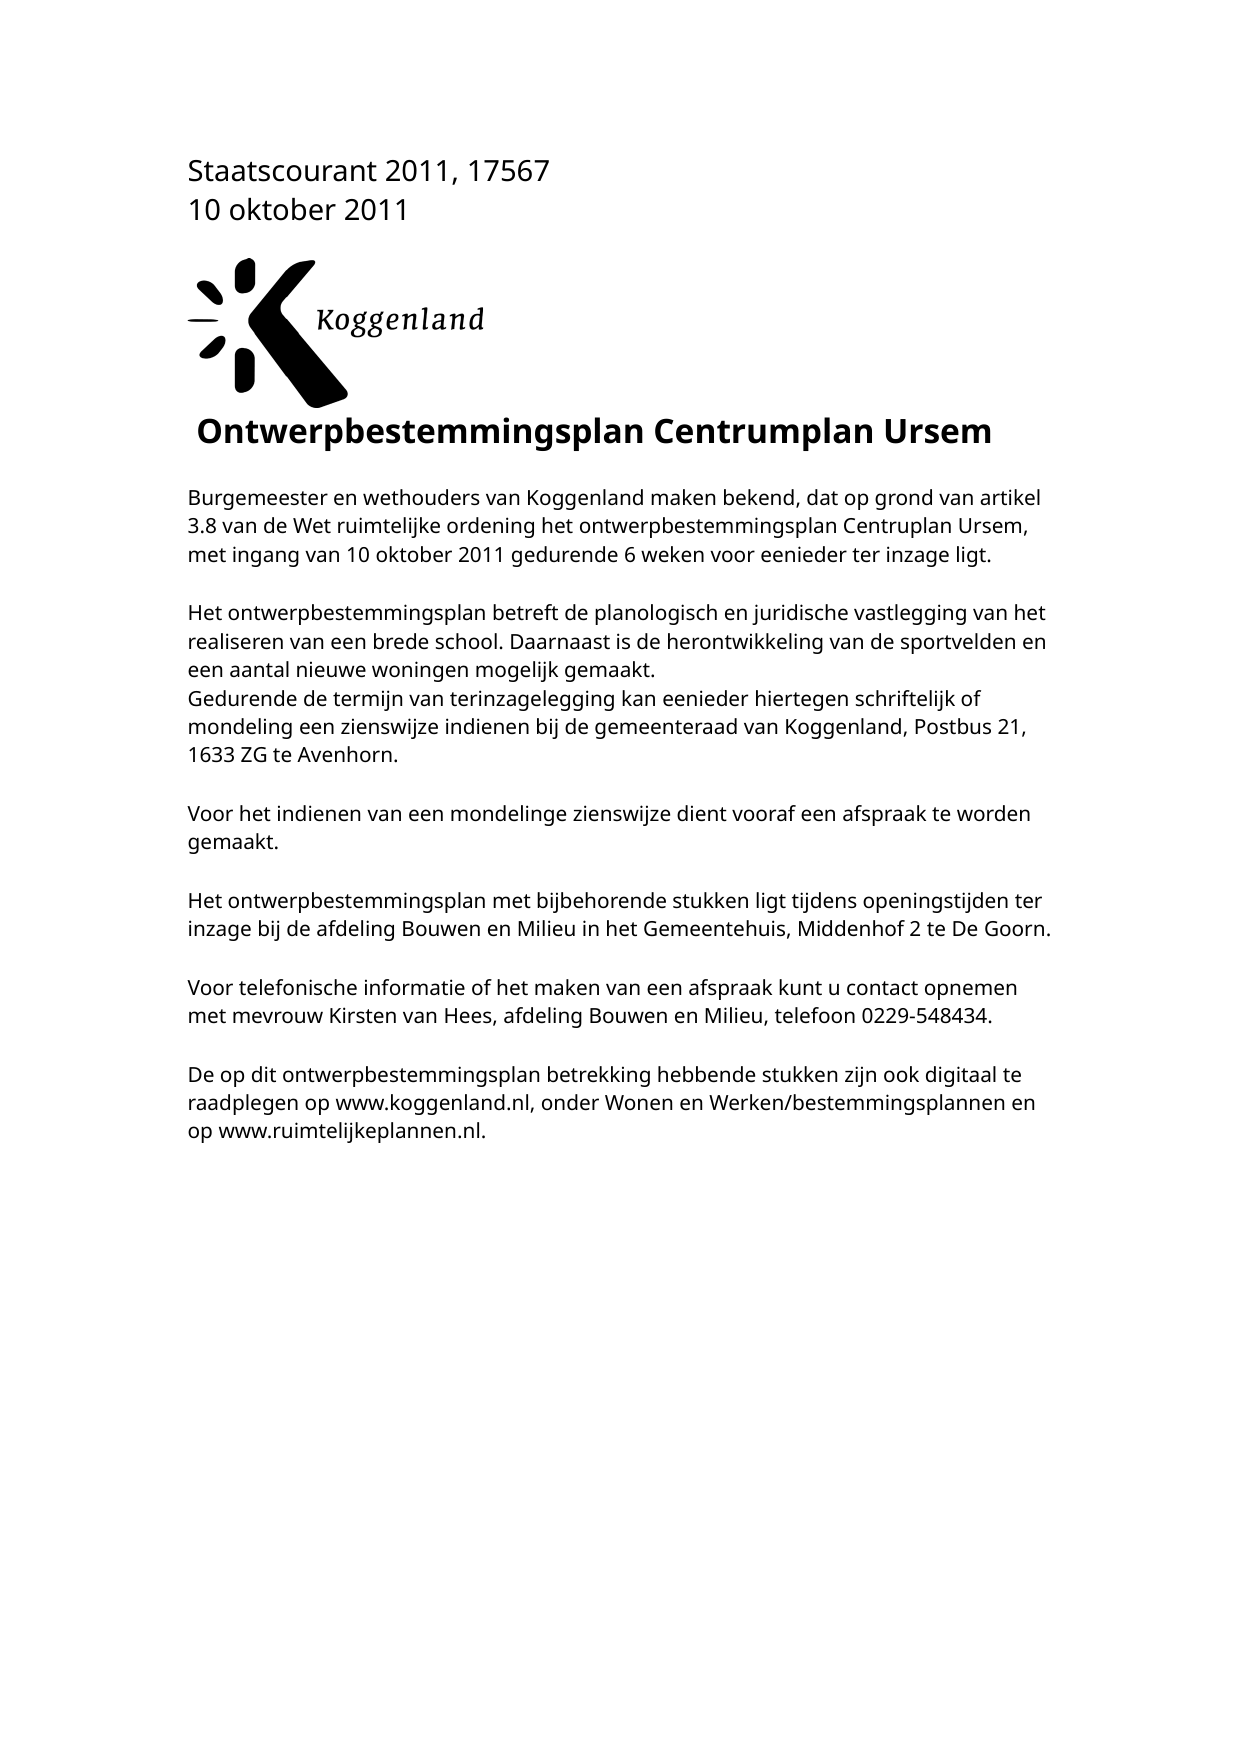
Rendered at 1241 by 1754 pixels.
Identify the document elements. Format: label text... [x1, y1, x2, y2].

text Het ontwerpbestemmingsplan met bijbehorende stukken ligt tijdens openingstijden ter inzage bij de afdeling Bouwen en Milieu in het Gemeentehuis, Middenhof 2 te De Goorn. [187, 886, 1053, 943]
text Voor het indienen van een mondelinge zienswijze dient vooraf een afspraak te worden gemaakt. [187, 799, 1053, 856]
text De op dit ontwerpbestemmingsplan betrekking hebbende stukken zijn ook digitaal te raadplegen op www.koggenland.nl, onder Wonen en Werken/bestemmingsplannen en op www.ruimtelijkeplannen.nl. [187, 1060, 1053, 1145]
text Staatscourant 2011, 17567 [187, 150, 1053, 190]
picture [187, 258, 484, 408]
text Burgemeester en wethouders van Koggenland maken bekend, dat op grond van artikel 3.8 van de Wet ruimtelijke ordening het ontwerpbestemmingsplan Centruplan Ursem, met ingang van 10 oktober 2011 gedurende 6 weken voor eenieder ter inzage ligt. [187, 483, 1053, 568]
text Gedurende de termijn van terinzagelegging kan eenieder hiertegen schriftelijk of mondeling een zienswijze indienen bij de gemeenteraad van Koggenland, Postbus 21, 1633 ZG te Avenhorn. [187, 684, 1053, 769]
subtitle Ontwerpbestemmingsplan Centrumplan Ursem [187, 271, 1053, 453]
text Voor telefonische informatie of het maken van een afspraak kunt u contact opnemen met mevrouw Kirsten van Hees, afdeling Bouwen en Milieu, telefoon 0229-548434. [187, 973, 1053, 1030]
text 10 oktober 2011 [187, 190, 1053, 229]
text Het ontwerpbestemmingsplan betreft de planologisch en juridische vastlegging van het realiseren van een brede school. Daarnaast is de herontwikkeling van de sportvelden en een aantal nieuwe woningen mogelijk gemaakt. [187, 598, 1053, 684]
